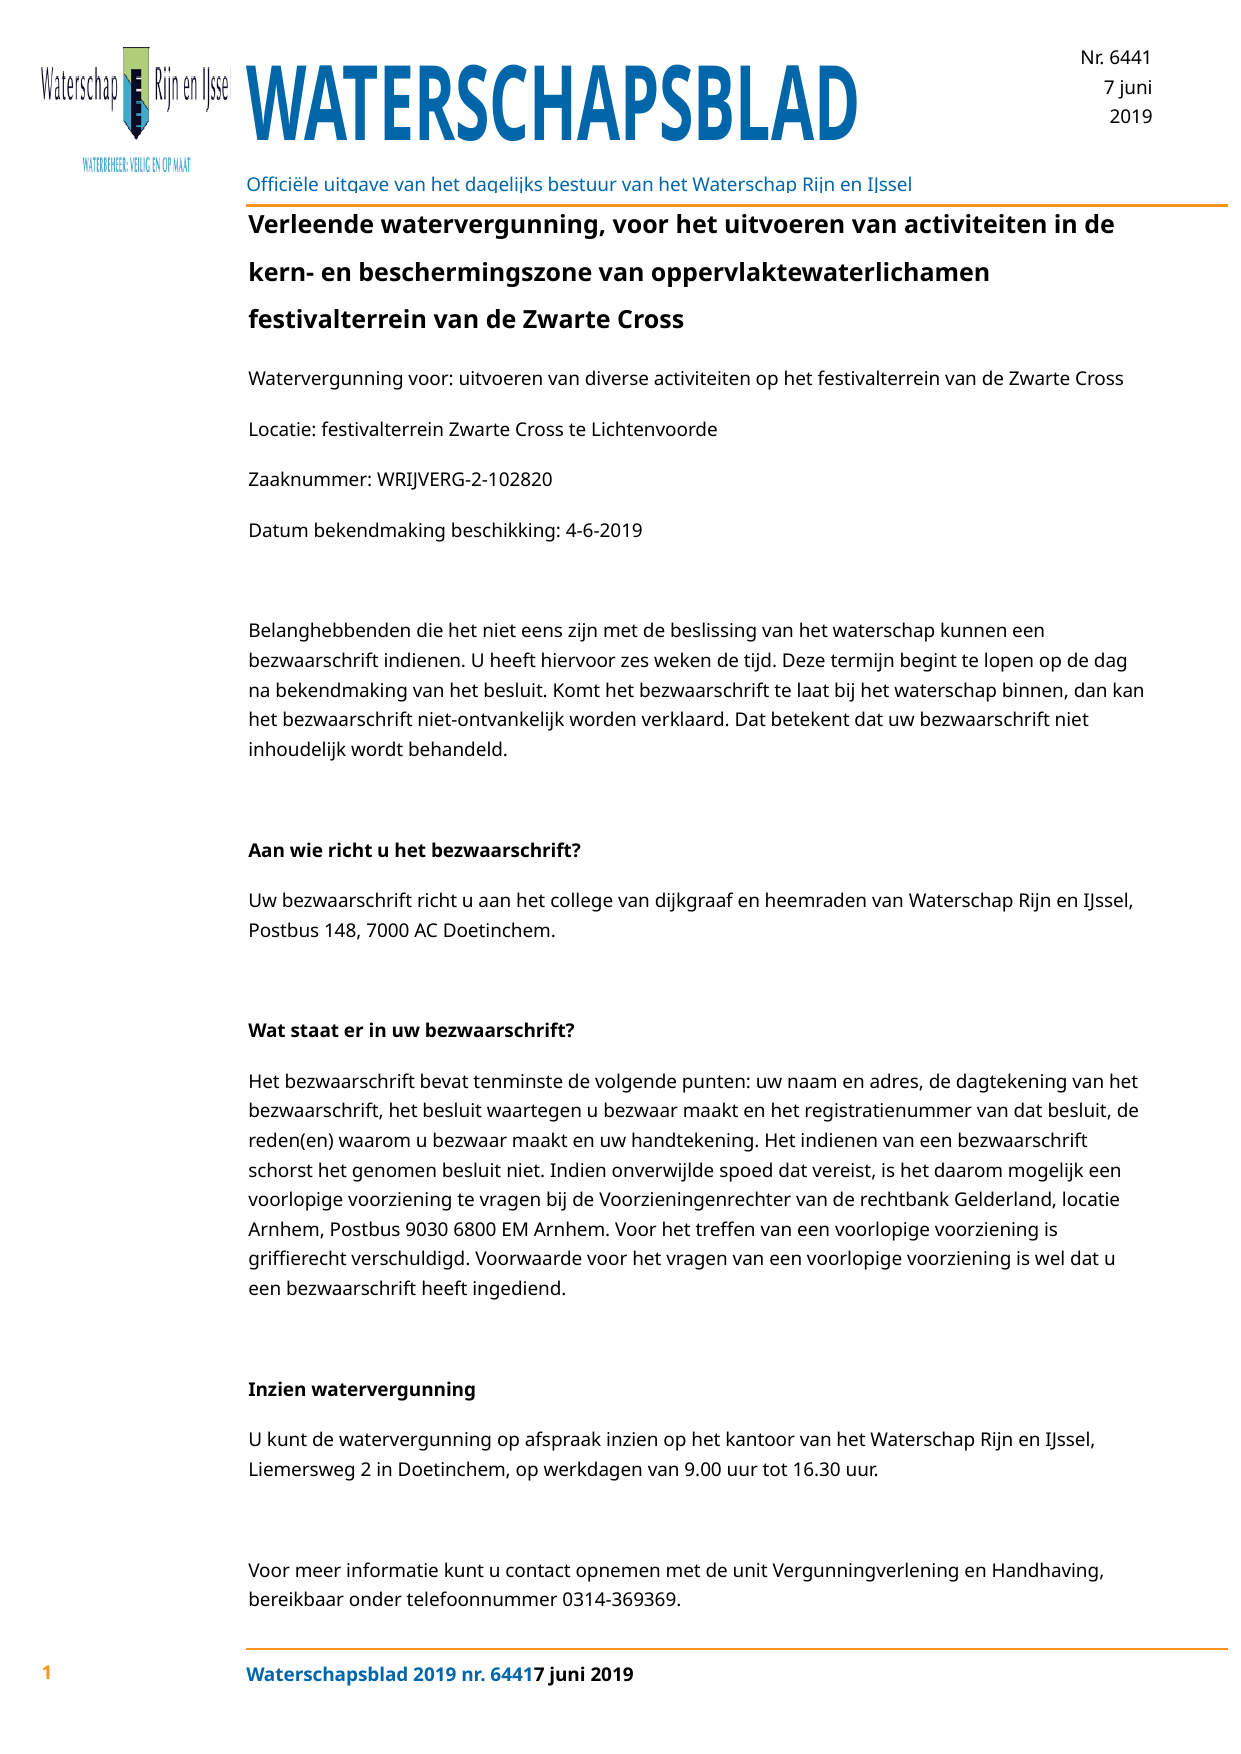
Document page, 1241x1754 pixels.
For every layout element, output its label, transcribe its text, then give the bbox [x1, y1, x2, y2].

text Verleende watervergunning, voor het uitvoeren van activiteiten in de kern- en beschermingszone van oppervlaktewaterlichamen festivalterrein van de Zwarte Cross [248, 207, 1152, 336]
text Aan wie richt u het bezwaarschrift? [248, 837, 1152, 862]
text Inzien watervergunning [248, 1376, 1152, 1402]
text Zaaknummer: WRIJVERG-2-102820 [248, 466, 1152, 492]
text Wat staat er in uw bezwaarschrift? [248, 1018, 1152, 1043]
text Watervergunning voor: uitvoeren van diverse activiteiten op het festivalterrein van de Zwarte Cross [248, 366, 1152, 391]
text Voor meer informatie kunt u contact opnemen met de unit Vergunningverlening en Handhaving, bereikbaar onder telefoonnummer 0314-369369. [248, 1557, 1152, 1612]
text Belanghebbenden die het niet eens zijn met de beslissing van het waterschap kunnen een bezwaarschrift indienen. U heeft hiervoor zes weken de tijd. Deze termijn begint te lopen op de dag na bekendmaking van het besluit. Komt het bezwaarschrift te laat bij het waterschap binnen, dan kan het bezwaarschrift niet-ontvankelijk worden verklaard. Dat betekent dat uw bezwaarschrift niet inhoudelijk wordt behandeld. [248, 618, 1152, 762]
text Datum bekendmaking beschikking: 4-6-2019 [248, 517, 1152, 542]
text Uw bezwaarschrift richt u aan het college van dijkgraaf en heemraden van Waterschap Rijn en IJssel, Postbus 148, 7000 AC Doetinchem. [248, 887, 1152, 942]
text U kunt de watervergunning op afspraak inzien op het kantoor van het Waterschap Rijn en IJssel, Liemersweg 2 in Doetinchem, op werkdagen van 9.00 uur tot 16.30 uur. [248, 1426, 1152, 1482]
text Locatie: festivalterrein Zwarte Cross te Lichtenvoorde [248, 416, 1152, 442]
picture [41, 47, 231, 172]
text Het bezwaarschrift bevat tenminste de volgende punten: uw naam en adres, de dagtekening van het bezwaarschrift, het besluit waartegen u bezwaar maakt en het registratienummer van dat besluit, de reden(en) waarom u bezwaar maakt en uw handtekening. Het indienen van een bezwaarschrift schorst het genomen besluit niet. Indien onverwijlde spoed dat vereist, is het daarom mogelijk een voorlopige voorziening te vragen bij de Voorzieningenrechter van de rechtbank Gelderland, locatie Arnhem, Postbus 9030 6800 EM Arnhem. Voor het treffen van een voorlopige voorziening is griffierecht verschuldigd. Voorwaarde voor het vragen van een voorlopige voorziening is wel dat u een bezwaarschrift heeft ingediend. [248, 1068, 1152, 1301]
